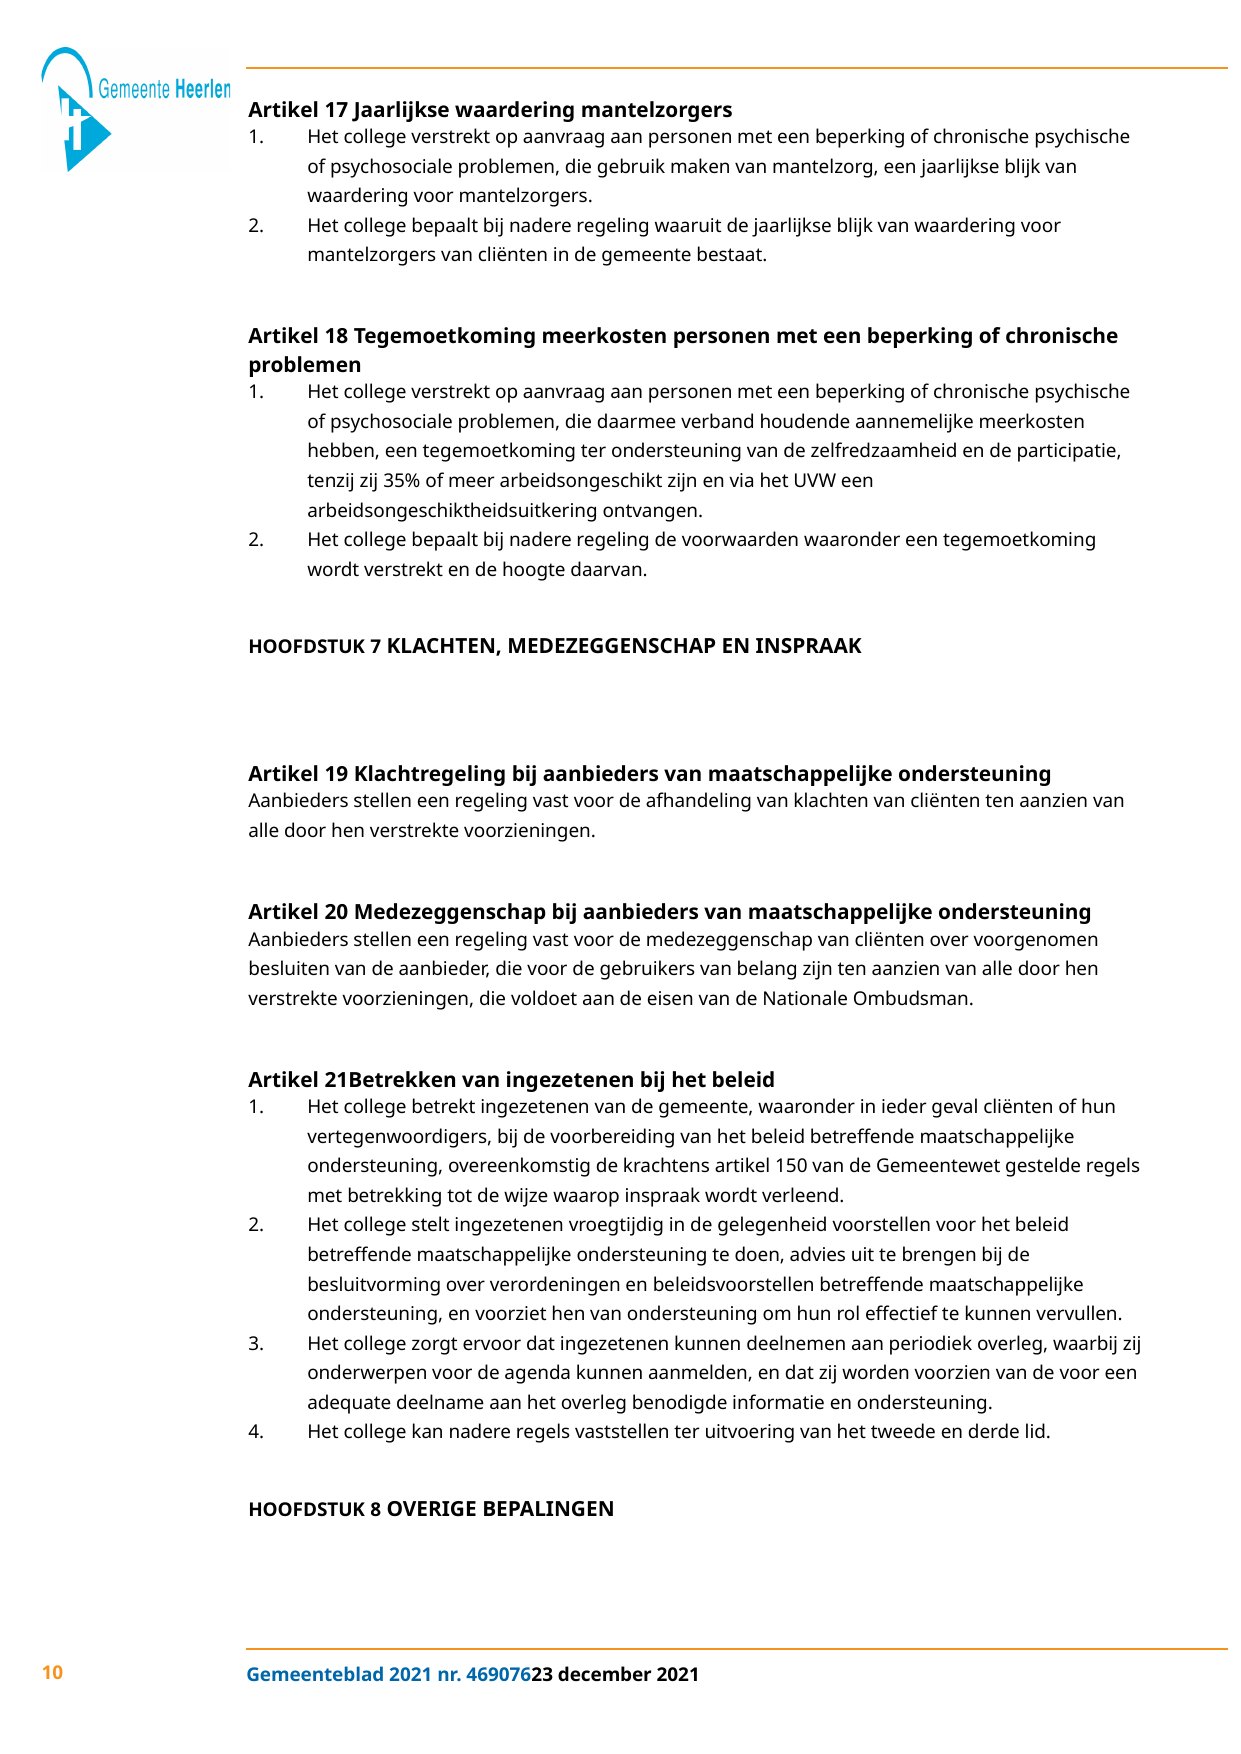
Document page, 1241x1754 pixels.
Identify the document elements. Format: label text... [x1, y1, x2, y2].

list Het college kan nadere regels vaststellen ter uitvoering van het tweede en derde lid. [248, 1419, 1152, 1444]
text Artikel 17 Jaarlijkse waardering mantelzorgers [248, 95, 1152, 123]
list Het college bepaalt bij nadere regeling de voorwaarden waaronder een tegemoetkoming wordt verstrekt en de hoogte daarvan. [248, 526, 1152, 582]
list Het college bepaalt bij nadere regeling waaruit de jaarlijkse blijk van waardering voor mantelzorgers van cliënten in de gemeente bestaat. [248, 212, 1152, 267]
picture [41, 47, 231, 172]
list Het college stelt ingezetenen vroegtijdig in de gelegenheid voorstellen voor het beleid betreffende maatschappelijke ondersteuning te doen, advies uit te brengen bij de besluitvorming over verordeningen en beleidsvoorstellen betreffende maatschappelijke ondersteuning, en voorziet hen van ondersteuning om hun rol effectief te kunnen vervullen. [248, 1212, 1152, 1326]
list Het college betrekt ingezetenen van de gemeente, waaronder in ieder geval cliënten of hun vertegenwoordigers, bij de voorbereiding van het beleid betreffende maatschappelijke ondersteuning, overeenkomstig de krachtens artikel 150 van de Gemeentewet gestelde regels met betrekking tot de wijze waarop inspraak wordt verleend. [248, 1093, 1152, 1208]
list Het college zorgt ervoor dat ingezetenen kunnen deelnemen aan periodiek overleg, waarbij zij onderwerpen voor de agenda kunnen aanmelden, en dat zij worden voorzien van de voor een adequate deelname aan het overleg benodigde informatie en ondersteuning. [248, 1330, 1152, 1415]
text Aanbieders stellen een regeling vast voor de afhandeling van klachten van cliënten ten aanzien van alle door hen verstrekte voorzieningen. [248, 788, 1152, 843]
text Aanbieders stellen een regeling vast voor de medezeggenschap van cliënten over voorgenomen besluiten van de aanbieder, die voor de gebruikers van belang zijn ten aanzien van alle door hen verstrekte voorzieningen, die voldoet aan de eisen van de Nationale Ombudsman. [248, 926, 1152, 1011]
picture [41, 47, 59, 70]
text HOOFDSTUK 8 OVERIGE BEPALINGEN [248, 1494, 1152, 1522]
text Artikel 19 Klachtregeling bij aanbieders van maatschappelijke ondersteuning [248, 759, 1152, 788]
text HOOFDSTUK 7 KLACHTEN, MEDEZEGGENSCHAP EN INSPRAAK [248, 631, 1152, 659]
list Het college verstrekt op aanvraag aan personen met een beperking of chronische psychische of psychosociale problemen, die daarmee verband houdende aannemelijke meerkosten hebben, een tegemoetkoming ter ondersteuning van de zelfredzaamheid en de participatie, tenzij zij 35% of meer arbeidsongeschikt zijn en via het UVW een arbeidsongeschiktheidsuitkering ontvangen. [248, 378, 1152, 522]
text Artikel 18 Tegemoetkoming meerkosten personen met een beperking of chronische problemen [248, 322, 1152, 378]
text Artikel 21Betrekken van ingezetenen bij het beleid [248, 1065, 1152, 1093]
text Artikel 20 Medezeggenschap bij aanbieders van maatschappelijke ondersteuning [248, 897, 1152, 926]
list Het college verstrekt op aanvraag aan personen met een beperking of chronische psychische of psychosociale problemen, die gebruik maken van mantelzorg, een jaarlijkse blijk van waardering voor mantelzorgers. [248, 123, 1152, 208]
